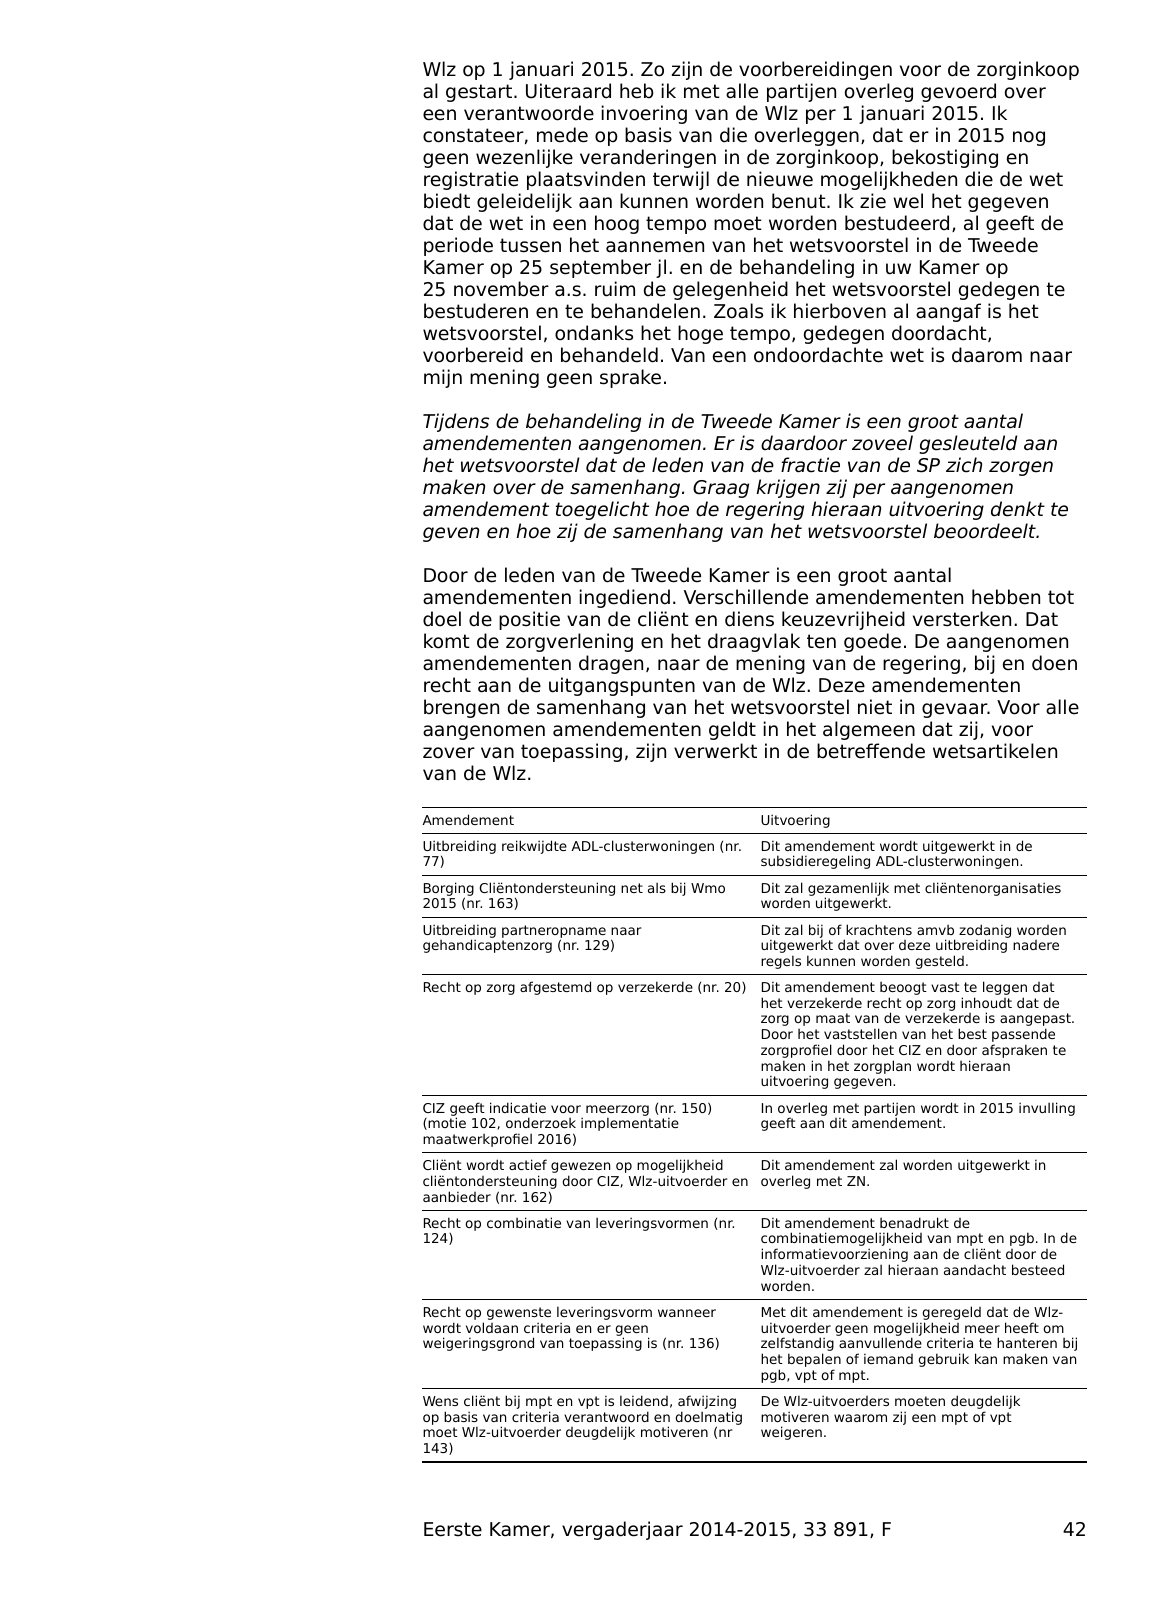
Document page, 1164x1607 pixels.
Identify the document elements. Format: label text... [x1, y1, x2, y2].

table_cell Dit zal bij of krachtens amvb zodanig worden uitgewerkt dat over deze uitbreiding nadere regels kunnen worden gesteld. [754, 918, 1087, 974]
table_cell In overleg met partijen wordt in 2015 invulling geeft aan dit amendement. [754, 1096, 1087, 1152]
text Door de leden van de Tweede Kamer is een groot aantal amendementen ingediend. Verschillende amendementen hebben tot doel de positie van de cliënt en diens keuzevrijheid versterken. Dat komt de zorgverlening en het draagvlak ten goede. De aangenomen amendementen dragen, naar de mening van de regering, bij en doen recht aan de uitgangspunten van de Wlz. Deze amendementen brengen de samenhang van het wetsvoorstel niet in gevaar. Voor alle aangenomen amendementen geldt in het algemeen dat zij, voor zover van toepassing, zijn verwerkt in de betreffende wetsartikelen van de Wlz. [422, 565, 1087, 785]
table_cell Uitbreiding reikwijdte ADL-clusterwoningen (nr. 77) [422, 834, 754, 875]
table_cell Wens cliënt bij mpt en vpt is leidend, afwijzing op basis van criteria verantwoord en doelmatig moet Wlz-uitvoerder deugdelijk motiveren (nr 143) [422, 1389, 754, 1461]
table_cell Cliënt wordt actief gewezen op mogelijkheid cliëntondersteuning door CIZ, Wlz-uitvoerder en aanbieder (nr. 162) [422, 1153, 754, 1210]
text Tijdens de behandeling in de Tweede Kamer is een groot aantal amendementen aangenomen. Er is daardoor zoveel gesleuteld aan het wetsvoorstel dat de leden van de fractie van de SP zich zorgen maken over de samenhang. Graag krijgen zij per aangenomen amendement toegelicht hoe de regering hieraan uitvoering denkt te geven en hoe zij de samenhang van het wetsvoorstel beoordeelt. [422, 411, 1087, 543]
table_cell Borging Cliëntondersteuning net als bij Wmo 2015 (nr. 163) [422, 876, 754, 917]
table_cell Uitbreiding partneropname naar gehandicaptenzorg (nr. 129) [422, 918, 754, 974]
text Wlz op 1 januari 2015. Zo zijn de voorbereidingen voor de zorginkoop al gestart. Uiteraard heb ik met alle partijen overleg gevoerd over een verantwoorde invoering van de Wlz per 1 januari 2015. Ik constateer, mede op basis van die overleggen, dat er in 2015 nog geen wezenlijke veranderingen in de zorginkoop, bekostiging en registratie plaatsvinden terwijl de nieuwe mogelijkheden die de wet biedt geleidelijk aan kunnen worden benut. Ik zie wel het gegeven dat de wet in een hoog tempo moet worden bestudeerd, al geeft de periode tussen het aannemen van het wetsvoorstel in de Tweede Kamer op 25 september jl. en de behandeling in uw Kamer op 25 november a.s. ruim de gelegenheid het wetsvoorstel gedegen te bestuderen en te behandelen. Zoals ik hierboven al aangaf is het wetsvoorstel, ondanks het hoge tempo, gedegen doordacht, voorbereid en behandeld. Van een ondoordachte wet is daarom naar mijn mening geen sprake. [422, 59, 1087, 389]
table_cell Recht op zorg afgestemd op verzekerde (nr. 20) [422, 975, 754, 1095]
table_cell Dit amendement zal worden uitgewerkt in overleg met ZN. [754, 1153, 1087, 1210]
table_cell Dit zal gezamenlijk met cliëntenorganisaties worden uitgewerkt. [754, 876, 1087, 917]
table_cell Recht op combinatie van leveringsvormen (nr. 124) [422, 1211, 754, 1299]
table_cell Dit amendement beoogt vast te leggen dat het verzekerde recht op zorg inhoudt dat de zorg op maat van de verzekerde is aangepast. Door het vaststellen van het best passende zorgprofiel door het CIZ en door afspraken te maken in het zorgplan wordt hieraan uitvoering gegeven. [754, 975, 1087, 1095]
table_cell Dit amendement wordt uitgewerkt in de subsidieregeling ADL-clusterwoningen. [754, 834, 1087, 875]
table_cell Met dit amendement is geregeld dat de Wlz-uitvoerder geen mogelijkheid meer heeft om zelfstandig aanvullende criteria te hanteren bij het bepalen of iemand gebruik kan maken van pgb, vpt of mpt. [754, 1300, 1087, 1388]
table_header Uitvoering [754, 808, 1087, 833]
table_cell CIZ geeft indicatie voor meerzorg (nr. 150) (motie 102, onderzoek implementatie maatwerkprofiel 2016) [422, 1096, 754, 1152]
table_header Amendement [422, 808, 754, 833]
table_cell Recht op gewenste leveringsvorm wanneer wordt voldaan criteria en er geen weigeringsgrond van toepassing is (nr. 136) [422, 1300, 754, 1388]
table_cell Dit amendement benadrukt de combinatiemogelijkheid van mpt en pgb. In de informatievoorziening aan de cliënt door de Wlz-uitvoerder zal hieraan aandacht besteed worden. [754, 1211, 1087, 1299]
table_cell De Wlz-uitvoerders moeten deugdelijk motiveren waarom zij een mpt of vpt weigeren. [754, 1389, 1087, 1461]
